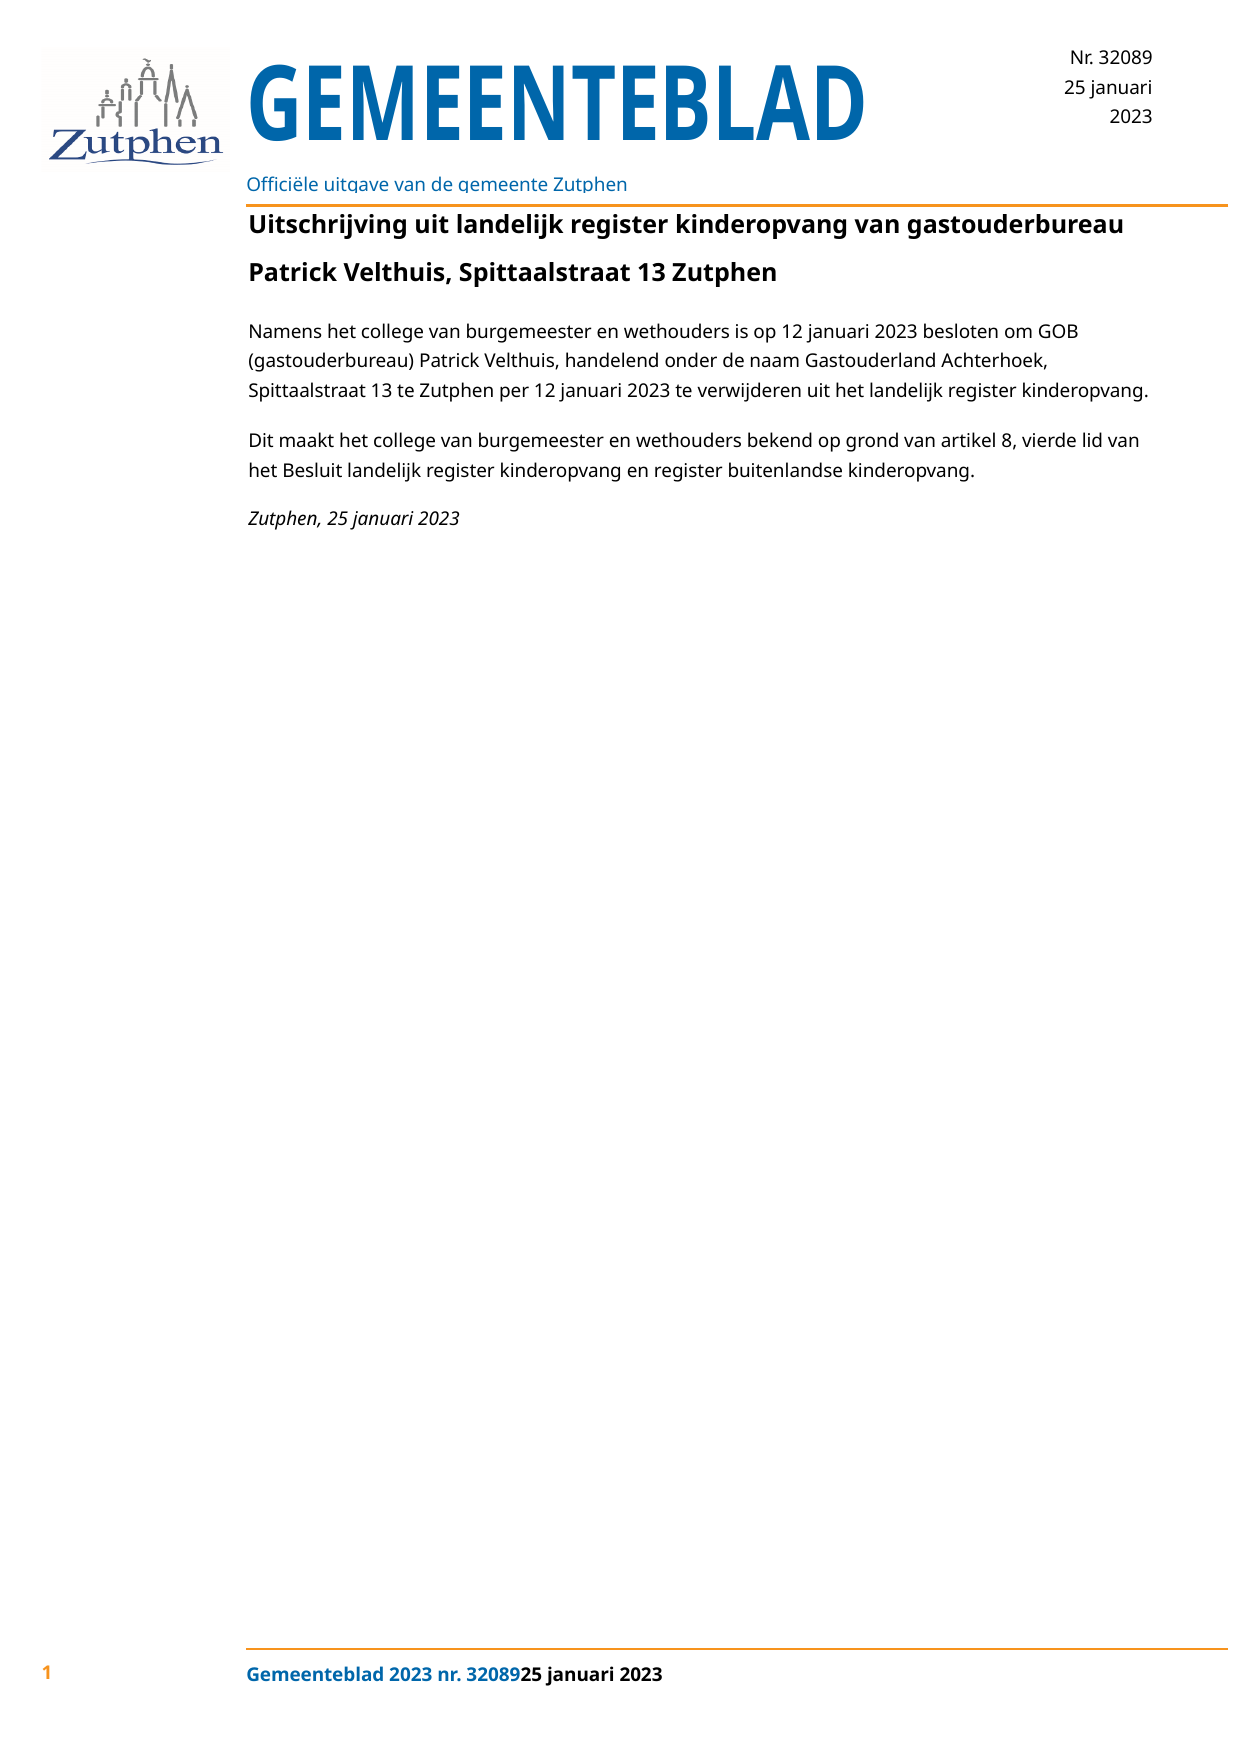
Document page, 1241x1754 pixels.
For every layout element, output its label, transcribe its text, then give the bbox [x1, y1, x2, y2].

text Dit maakt het college van burgemeester en wethouders bekend op grond van artikel 8, vierde lid van het Besluit landelijk register kinderopvang en register buitenlandse kinderopvang. [248, 427, 1152, 483]
text Zutphen, 25 januari 2023 [248, 505, 1152, 531]
text Namens het college van burgemeester en wethouders is op 12 januari 2023 besloten om GOB (gastouderbureau) Patrick Velthuis, handelend onder de naam Gastouderland Achterhoek, Spittaalstraat 13 te Zutphen per 12 januari 2023 te verwijderen uit het landelijk register kinderopvang. [248, 318, 1152, 403]
text Uitschrijving uit landelijk register kinderopvang van gastouderbureau Patrick Velthuis, Spittaalstraat 13 Zutphen [248, 207, 1152, 288]
picture [41, 47, 231, 172]
